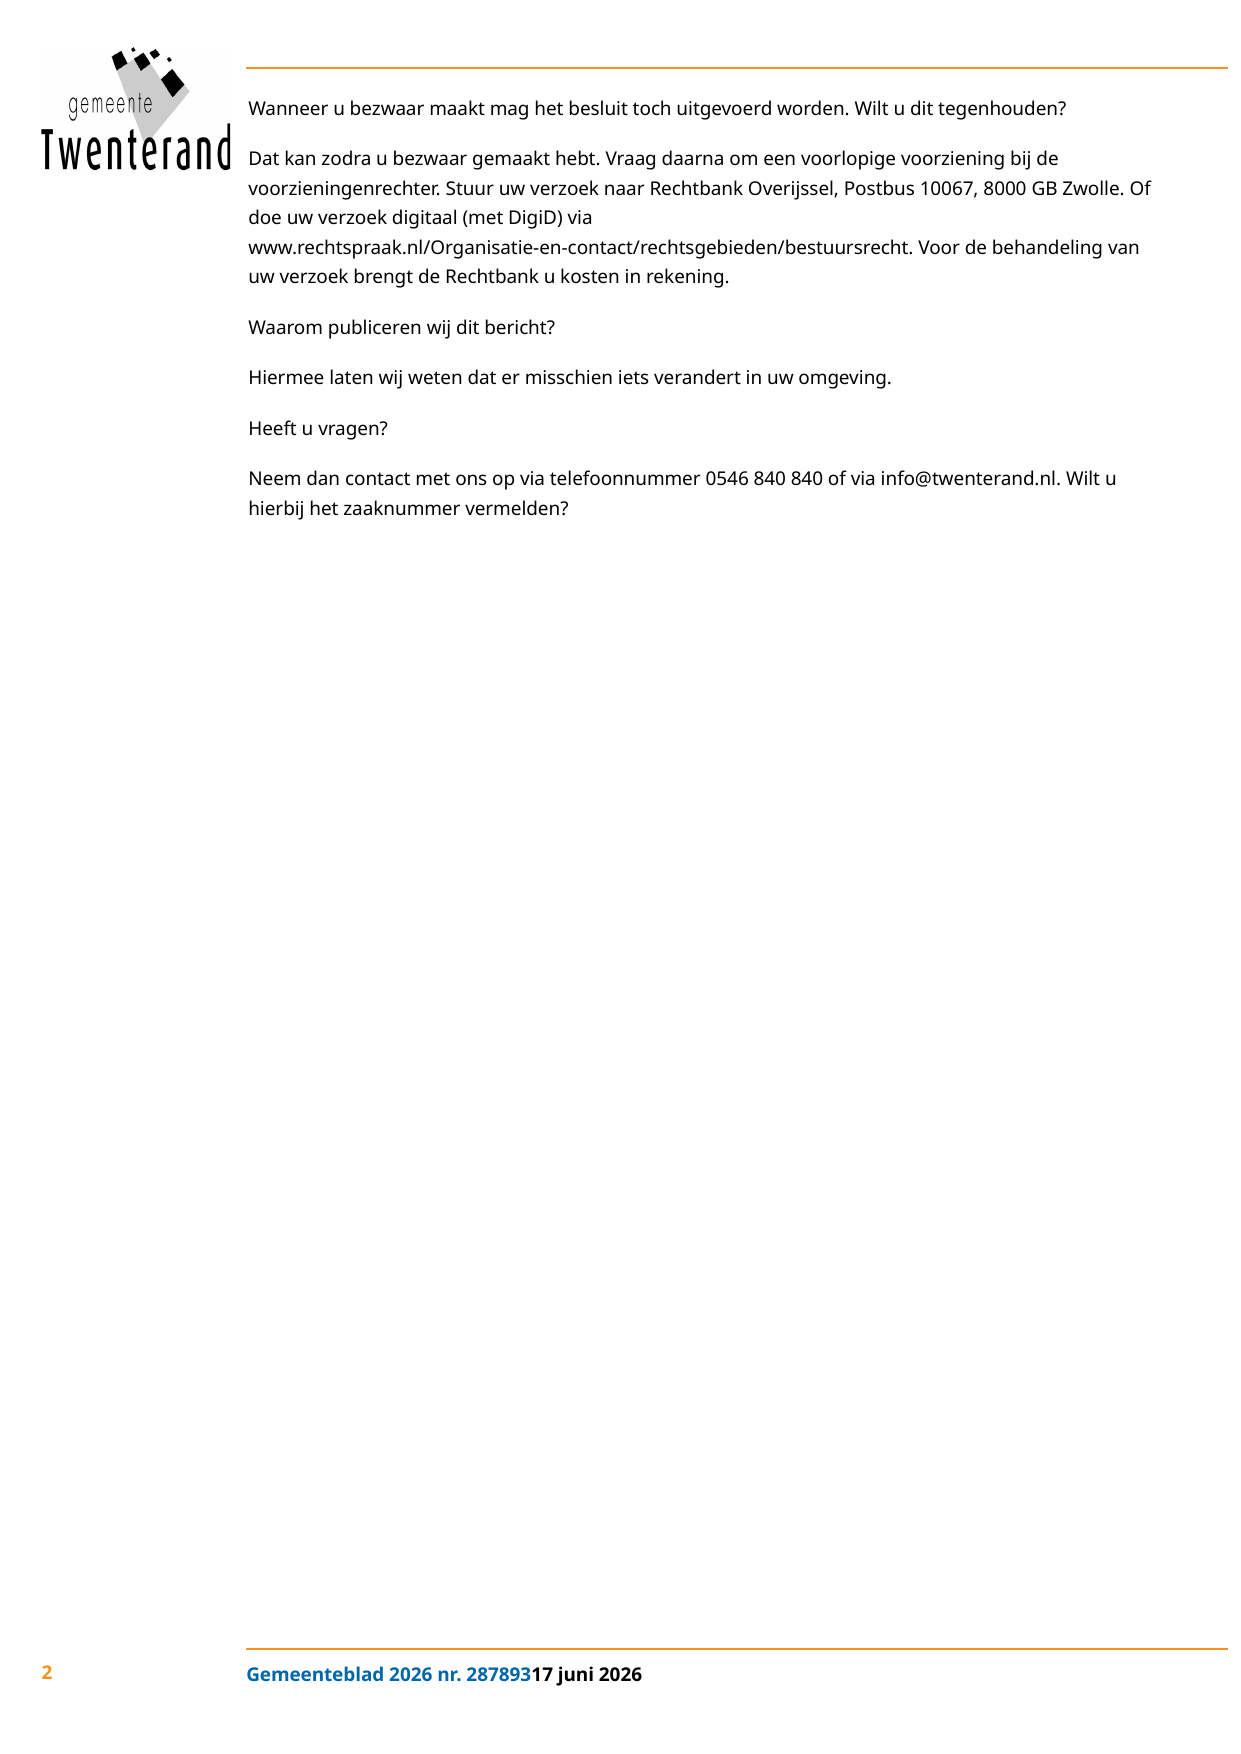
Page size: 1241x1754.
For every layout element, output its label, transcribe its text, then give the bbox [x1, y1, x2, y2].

text Hiermee laten wij weten dat er misschien iets verandert in uw omgeving. [248, 364, 1152, 390]
text Waarom publiceren wij dit bericht? [248, 314, 1152, 340]
text Neem dan contact met ons op via telefoonnummer 0546 840 840 of via info@twenterand.nl. Wilt u hierbij het zaaknummer vermelden? [248, 465, 1152, 521]
picture [41, 47, 231, 172]
text Heeft u vragen? [248, 415, 1152, 441]
text Wanneer u bezwaar maakt mag het besluit toch uitgevoerd worden. Wilt u dit tegenhouden? [248, 95, 1152, 121]
text Dat kan zodra u bezwaar gemaakt hebt. Vraag daarna om een voorlopige voorziening bij de voorzieningenrechter. Stuur uw verzoek naar Rechtbank Overijssel, Postbus 10067, 8000 GB Zwolle. Of doe uw verzoek digitaal (met DigiD) via www.rechtspraak.nl/Organisatie-en-contact/rechtsgebieden/bestuursrecht. Voor de behandeling van uw verzoek brengt de Rechtbank u kosten in rekening. [248, 145, 1152, 289]
